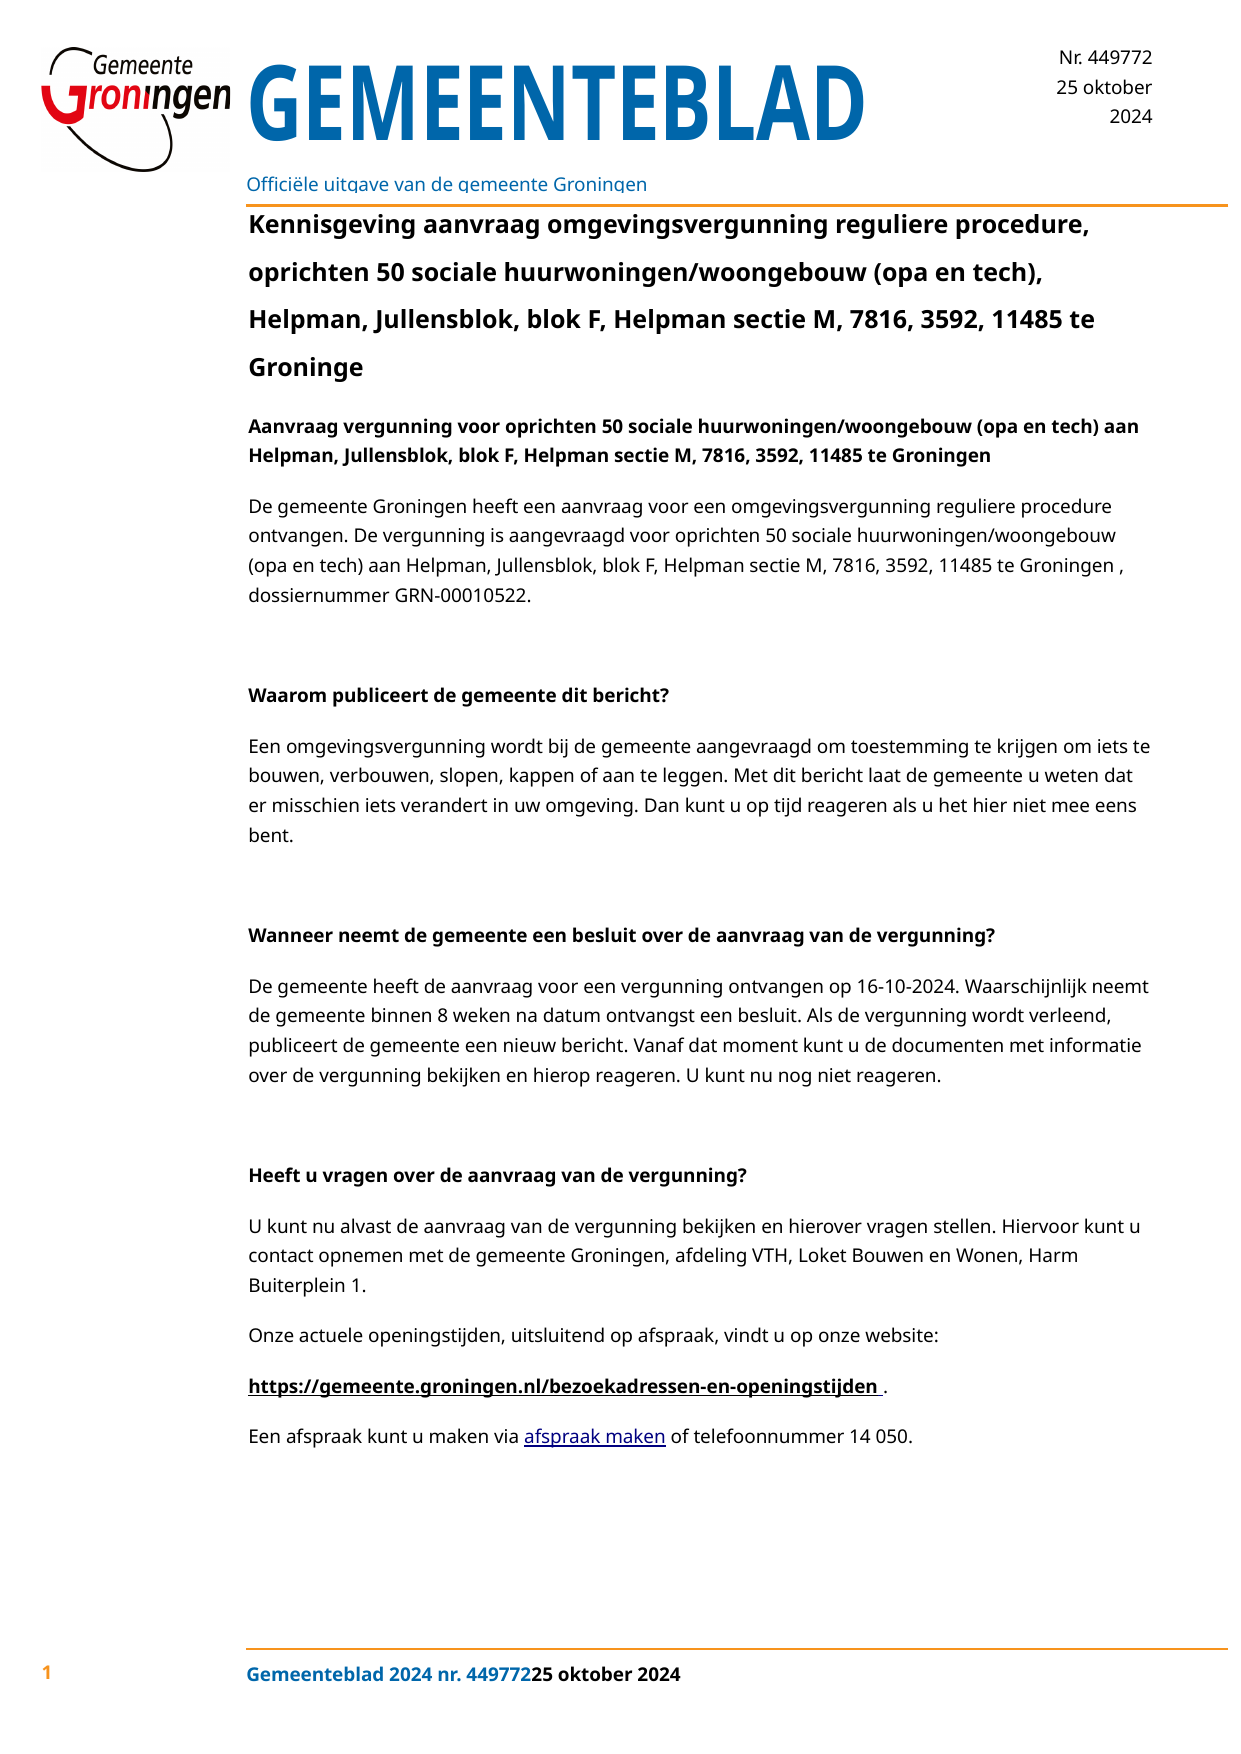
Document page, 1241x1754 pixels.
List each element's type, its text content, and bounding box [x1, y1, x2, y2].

text Wanneer neemt de gemeente een besluit over de aanvraag van de vergunning? [248, 923, 1152, 948]
text Aanvraag vergunning voor oprichten 50 sociale huurwoningen/woongebouw (opa en tech) aan Helpman, Jullensblok, blok F, Helpman sectie M, 7816, 3592, 11485 te Groningen [248, 413, 1152, 468]
text Een afspraak kunt u maken via afspraak maken of telefoonnummer 14 050. [248, 1423, 1152, 1449]
text Heeft u vragen over de aanvraag van de vergunning? [248, 1163, 1152, 1188]
text Een omgevingsvergunning wordt bij de gemeente aangevraagd om toestemming te krijgen om iets te bouwen, verbouwen, slopen, kappen of aan te leggen. Met dit bericht laat de gemeente u weten dat er misschien iets verandert in uw omgeving. Dan kunt u op tijd reageren als u het hier niet mee eens bent. [248, 733, 1152, 848]
text https://gemeente.groningen.nl/bezoekadressen-en-openingstijden . [248, 1373, 1152, 1399]
text U kunt nu alvast de aanvraag van de vergunning bekijken en hierover vragen stellen. Hiervoor kunt u contact opnemen met de gemeente Groningen, afdeling VTH, Loket Bouwen en Wonen, Harm Buiterplein 1. [248, 1213, 1152, 1298]
text Kennisgeving aanvraag omgevingsvergunning reguliere procedure, oprichten 50 sociale huurwoningen/woongebouw (opa en tech), Helpman, Jullensblok, blok F, Helpman sectie M, 7816, 3592, 11485 te Groninge [248, 207, 1152, 384]
text De gemeente Groningen heeft een aanvraag voor een omgevingsvergunning reguliere procedure ontvangen. De vergunning is aangevraagd voor oprichten 50 sociale huurwoningen/woongebouw (opa en tech) aan Helpman, Jullensblok, blok F, Helpman sectie M, 7816, 3592, 11485 te Groningen , dossiernummer GRN-00010522. [248, 493, 1152, 608]
picture [41, 47, 231, 172]
text Onze actuele openingstijden, uitsluitend op afspraak, vindt u op onze website: [248, 1323, 1152, 1348]
text Waarom publiceert de gemeente dit bericht? [248, 683, 1152, 708]
text De gemeente heeft de aanvraag voor een vergunning ontvangen op 16-10-2024. Waarschijnlijk neemt de gemeente binnen 8 weken na datum ontvangst een besluit. Als de vergunning wordt verleend, publiceert de gemeente een nieuw bericht. Vanaf dat moment kunt u de documenten met informatie over de vergunning bekijken en hierop reageren. U kunt nu nog niet reageren. [248, 973, 1152, 1088]
